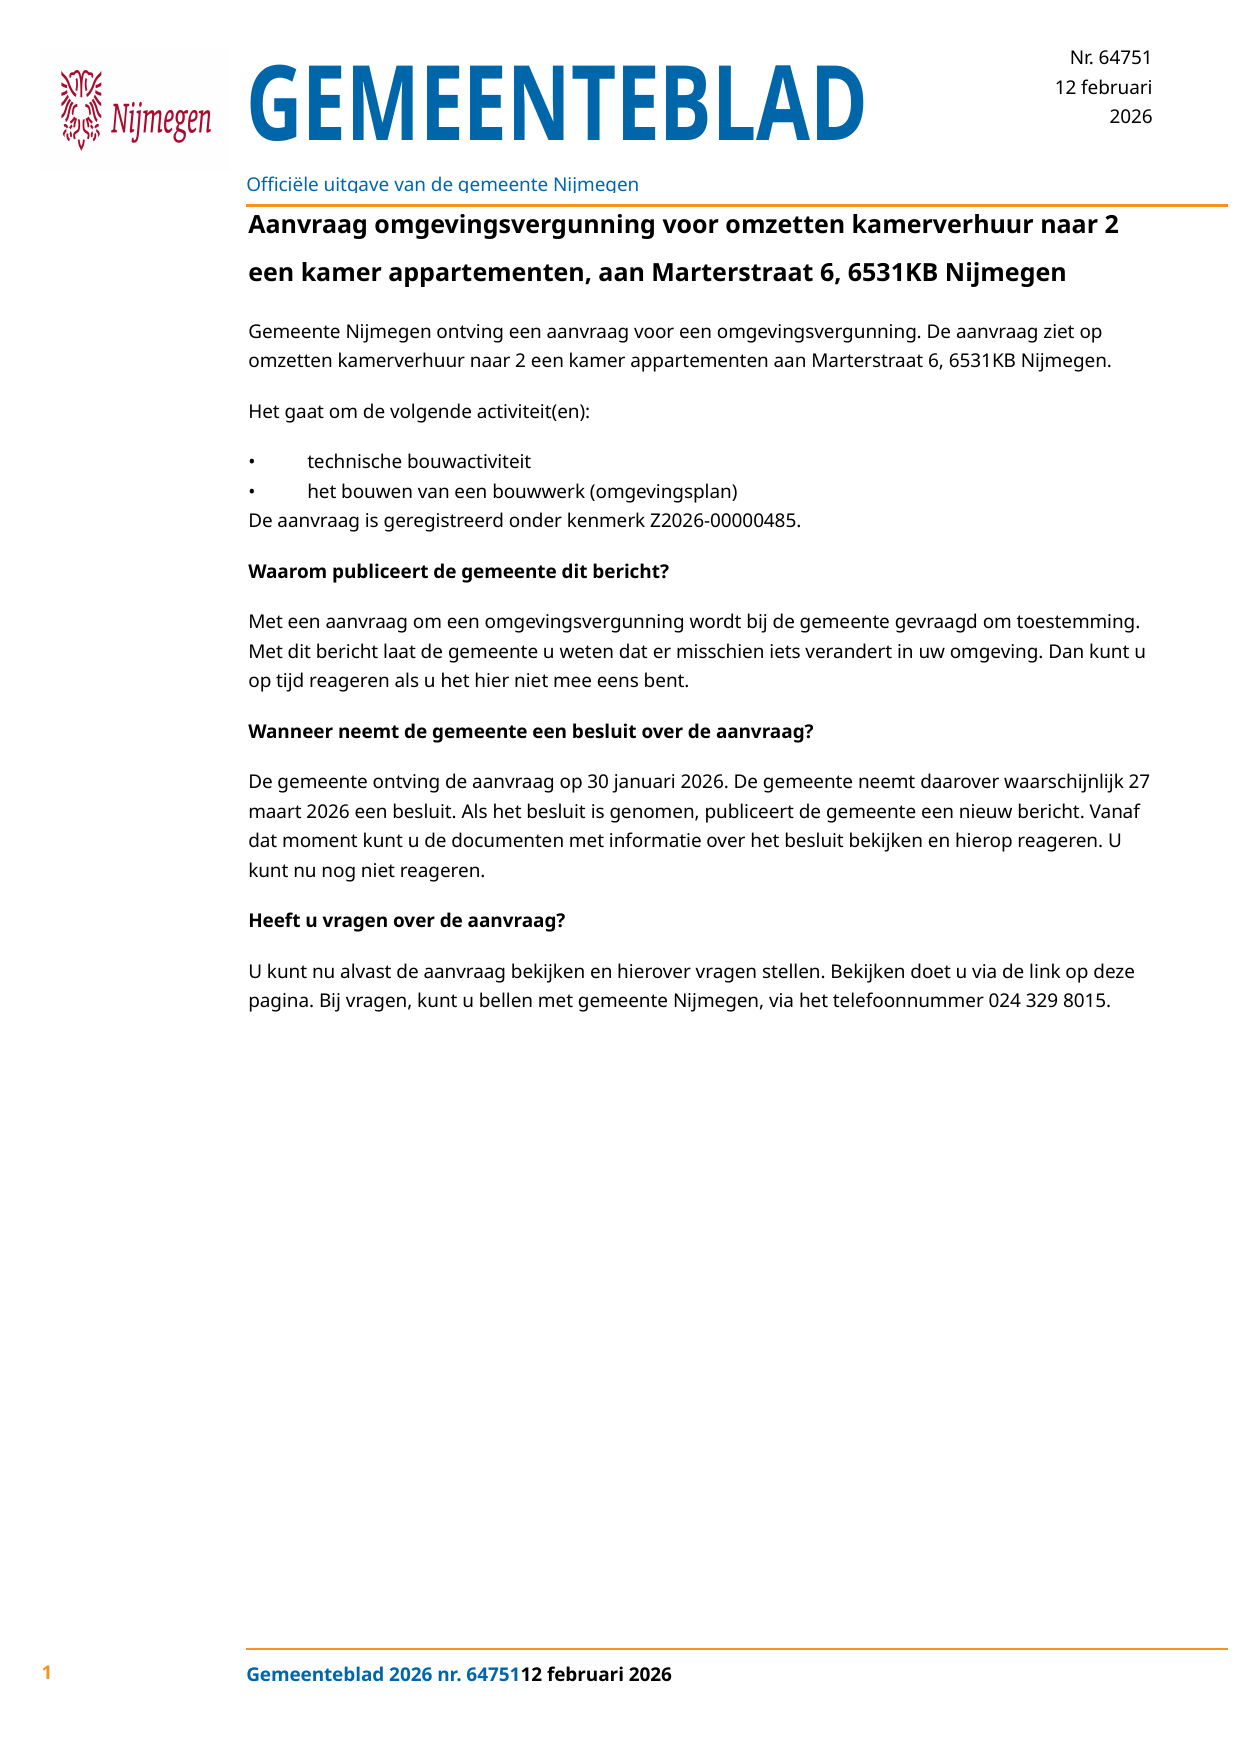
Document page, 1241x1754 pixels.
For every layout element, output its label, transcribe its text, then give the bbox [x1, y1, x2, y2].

text Met een aanvraag om een omgevingsvergunning wordt bij de gemeente gevraagd om toestemming. Met dit bericht laat de gemeente u weten dat er misschien iets verandert in uw omgeving. Dan kunt u op tijd reageren als u het hier niet mee eens bent. [248, 608, 1152, 693]
picture [41, 47, 231, 172]
text Waarom publiceert de gemeente dit bericht? [248, 558, 1152, 584]
text Heeft u vragen over de aanvraag? [248, 907, 1152, 933]
text Wanneer neemt de gemeente een besluit over de aanvraag? [248, 718, 1152, 744]
text De aanvraag is geregistreerd onder kenmerk Z2026-00000485. [248, 507, 1152, 533]
list technische bouwactiviteit [248, 448, 1152, 474]
text Gemeente Nijmegen ontving een aanvraag voor een omgevingsvergunning. De aanvraag ziet op omzetten kamerverhuur naar 2 een kamer appartementen aan Marterstraat 6, 6531KB Nijmegen. [248, 318, 1152, 373]
text De gemeente ontving de aanvraag op 30 januari 2026. De gemeente neemt daarover waarschijnlijk 27 maart 2026 een besluit. Als het besluit is genomen, publiceert de gemeente een nieuw bericht. Vanaf dat moment kunt u de documenten met informatie over het besluit bekijken en hierop reageren. U kunt nu nog niet reageren. [248, 768, 1152, 883]
text U kunt nu alvast de aanvraag bekijken en hierover vragen stellen. Bekijken doet u via de link op deze pagina. Bij vragen, kunt u bellen met gemeente Nijmegen, via het telefoonnummer 024 329 8015. [248, 958, 1152, 1013]
text Aanvraag omgevingsvergunning voor omzetten kamerverhuur naar 2 een kamer appartementen, aan Marterstraat 6, 6531KB Nijmegen [248, 207, 1152, 288]
text Het gaat om de volgende activiteit(en): [248, 398, 1152, 424]
list het bouwen van een bouwwerk (omgevingsplan) [248, 478, 1152, 504]
